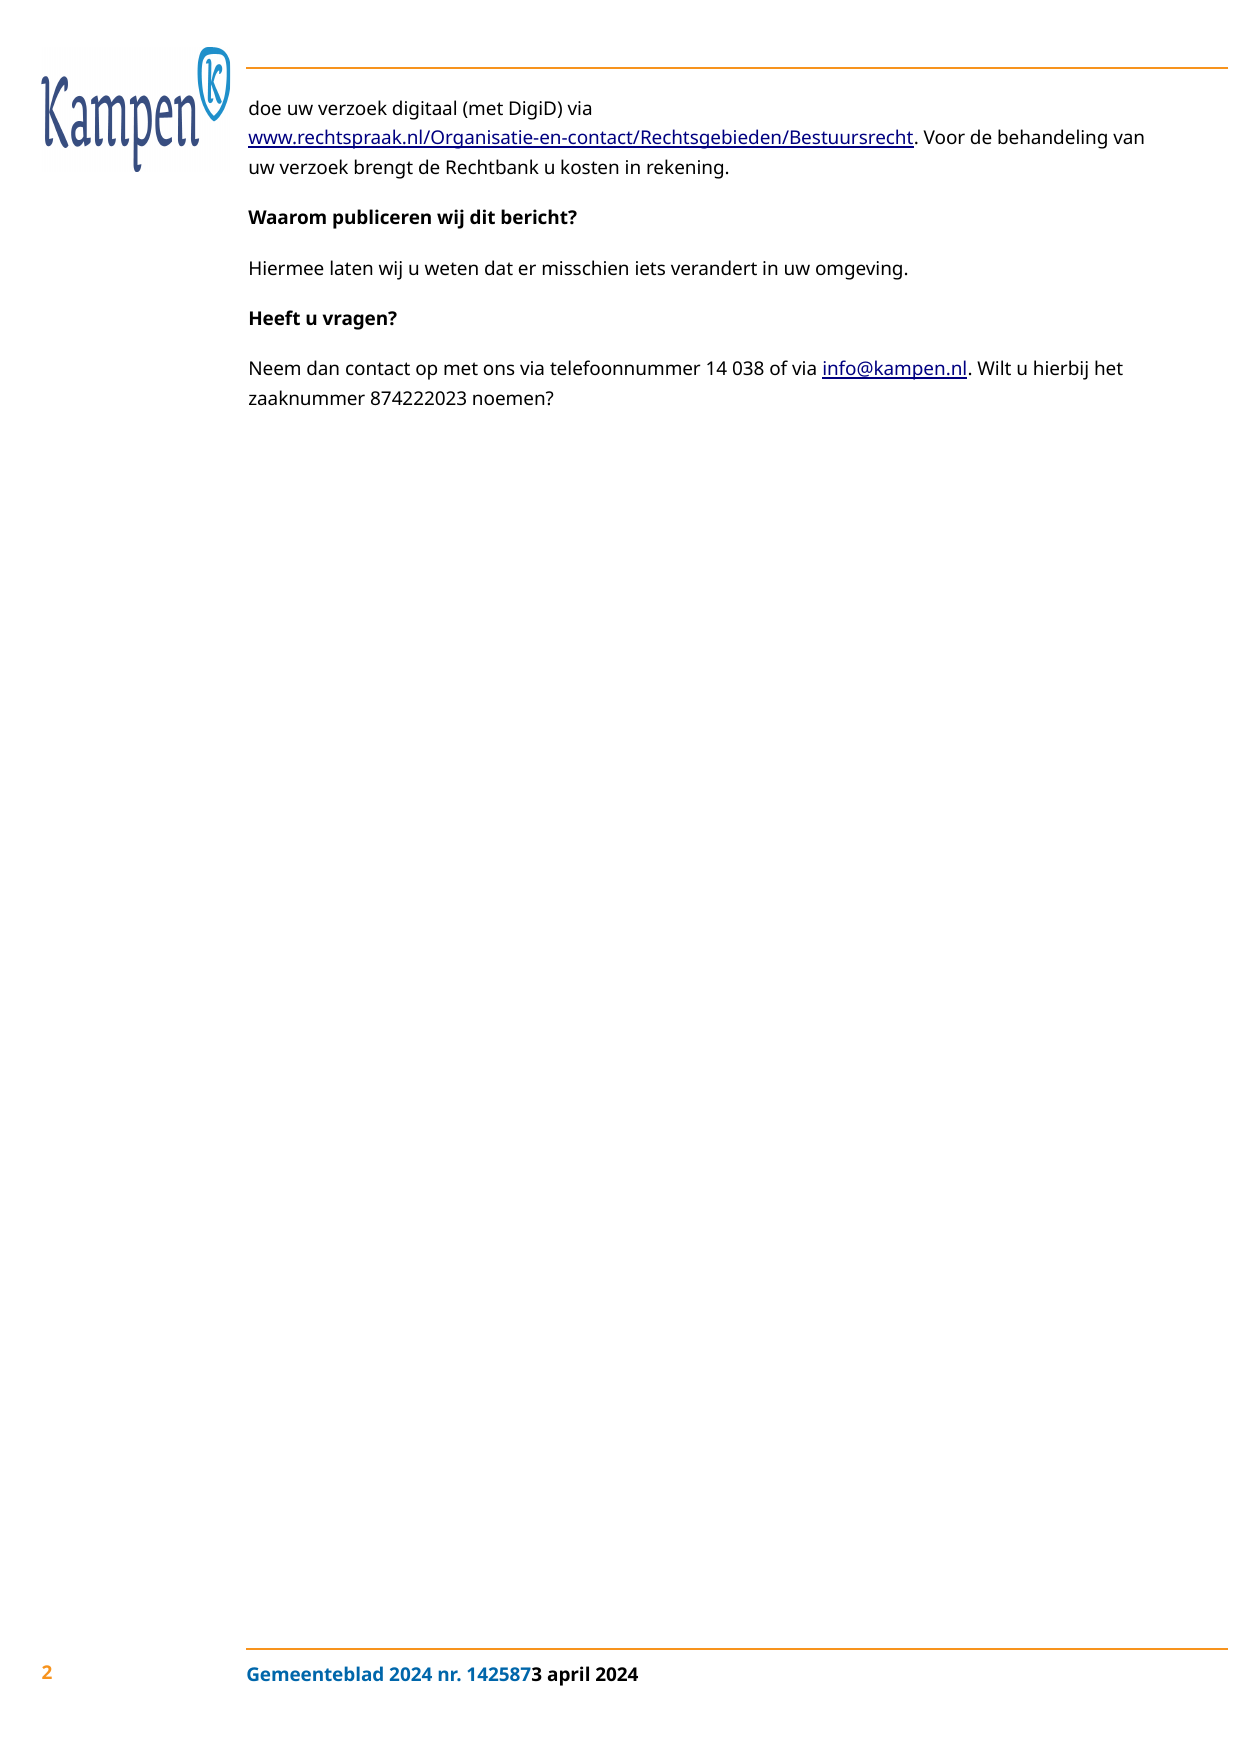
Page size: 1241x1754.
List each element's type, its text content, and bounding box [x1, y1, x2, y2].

text Heeft u vragen? [248, 305, 1152, 331]
text doe uw verzoek digitaal (met DigiD) via www.rechtspraak.nl/Organisatie-en-contact/Rechtsgebieden/Bestuursrecht. Voor de behandeling van uw verzoek brengt de Rechtbank u kosten in rekening. [248, 95, 1152, 180]
text Waarom publiceren wij dit bericht? [248, 204, 1152, 230]
text Neem dan contact op met ons via telefoonnummer 14 038 of via info@kampen.nl. Wilt u hierbij het zaaknummer 874222023 noemen? [248, 356, 1152, 411]
picture [41, 47, 231, 172]
text Hiermee laten wij u weten dat er misschien iets verandert in uw omgeving. [248, 255, 1152, 281]
